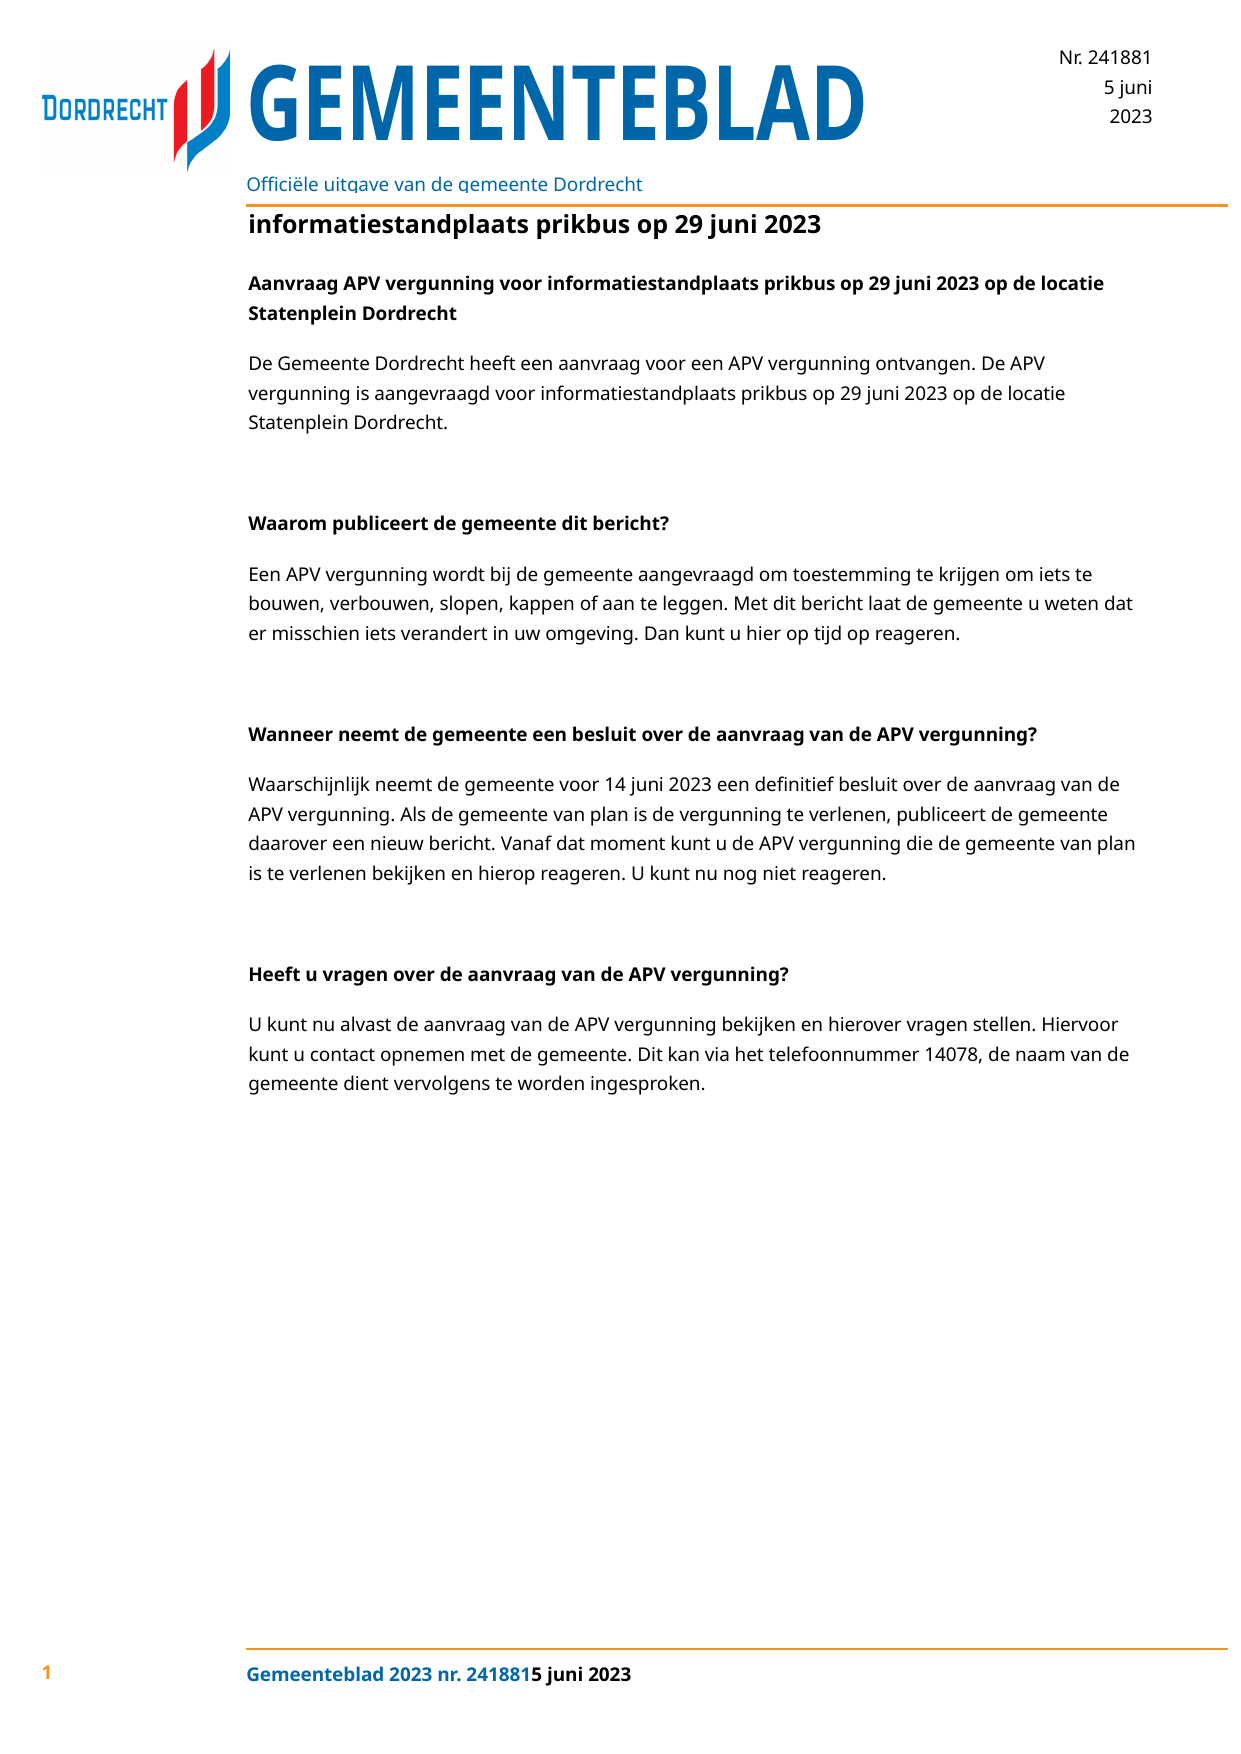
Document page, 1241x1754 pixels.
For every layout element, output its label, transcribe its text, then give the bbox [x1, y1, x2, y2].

text Een APV vergunning wordt bij de gemeente aangevraagd om toestemming te krijgen om iets te bouwen, verbouwen, slopen, kappen of aan te leggen. Met dit bericht laat de gemeente u weten dat er misschien iets verandert in uw omgeving. Dan kunt u hier op tijd op reageren. [248, 561, 1152, 646]
text Heeft u vragen over de aanvraag van de APV vergunning? [248, 961, 1152, 986]
picture [41, 47, 231, 172]
text Wanneer neemt de gemeente een besluit over de aanvraag van de APV vergunning? [248, 721, 1152, 746]
text informatiestandplaats prikbus op 29 juni 2023 [248, 207, 1152, 241]
text Aanvraag APV vergunning voor informatiestandplaats prikbus op 29 juni 2023 op de locatie Statenplein Dordrecht [248, 270, 1152, 326]
text De Gemeente Dordrecht heeft een aanvraag voor een APV vergunning ontvangen. De APV vergunning is aangevraagd voor informatiestandplaats prikbus op 29 juni 2023 op de locatie Statenplein Dordrecht. [248, 350, 1152, 435]
text Waarom publiceert de gemeente dit bericht? [248, 510, 1152, 536]
text Waarschijnlijk neemt de gemeente voor 14 juni 2023 een definitief besluit over de aanvraag van de APV vergunning. Als de gemeente van plan is de vergunning te verlenen, publiceert de gemeente daarover een nieuw bericht. Vanaf dat moment kunt u de APV vergunning die de gemeente van plan is te verlenen bekijken en hierop reageren. U kunt nu nog niet reageren. [248, 771, 1152, 886]
text U kunt nu alvast de aanvraag van de APV vergunning bekijken en hierover vragen stellen. Hiervoor kunt u contact opnemen met de gemeente. Dit kan via het telefoonnummer 14078, de naam van de gemeente dient vervolgens te worden ingesproken. [248, 1011, 1152, 1096]
